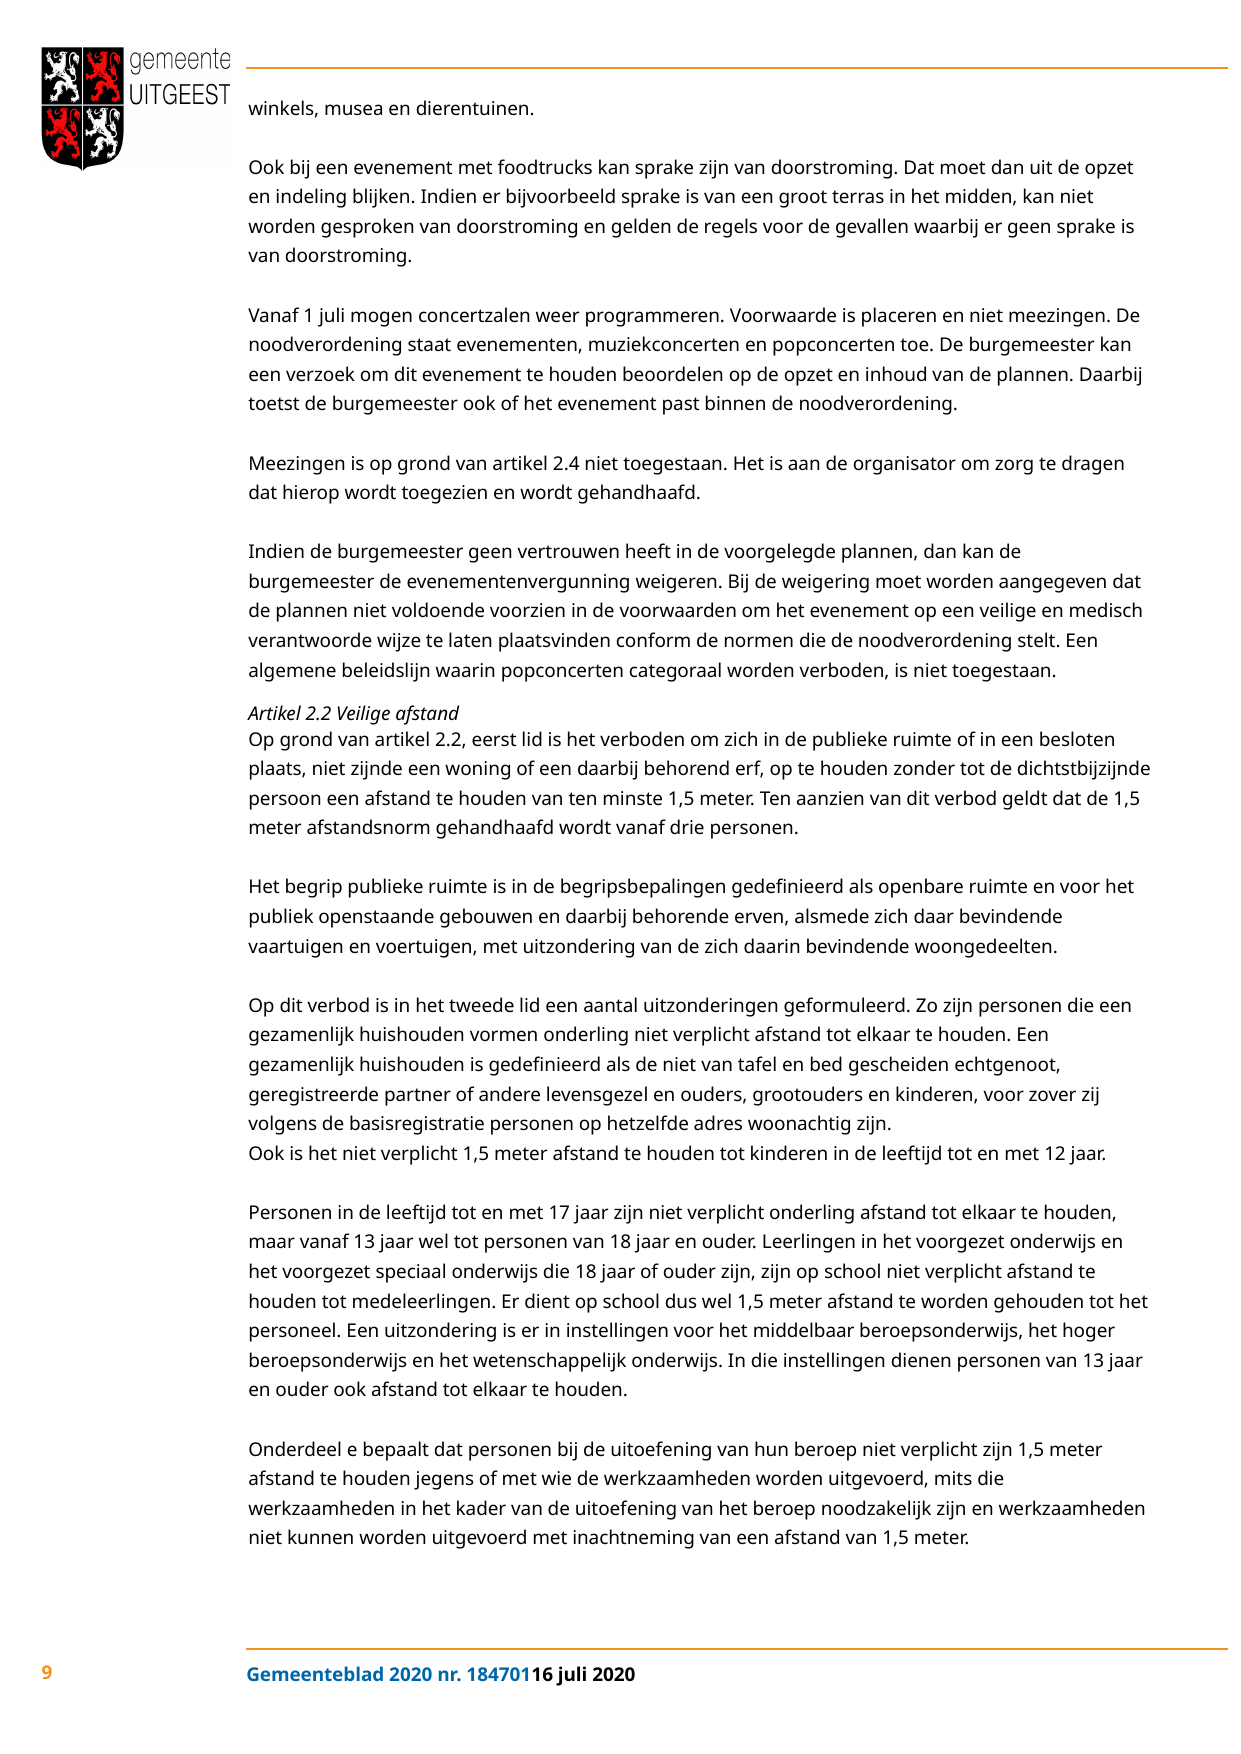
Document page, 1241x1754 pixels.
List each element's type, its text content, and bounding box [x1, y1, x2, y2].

text winkels, musea en dierentuinen. [248, 95, 1152, 121]
text Personen in de leeftijd tot en met 17 jaar zijn niet verplicht onderling afstand tot elkaar te houden, maar vanaf 13 jaar wel tot personen van 18 jaar en ouder. Leerlingen in het voorgezet onderwijs en het voorgezet speciaal onderwijs die 18 jaar of ouder zijn, zijn op school niet verplicht afstand te houden tot medeleerlingen. Er dient op school dus wel 1,5 meter afstand te worden gehouden tot het personeel. Een uitzondering is er in instellingen voor het middelbaar beroepsonderwijs, het hoger beroepsonderwijs en het wetenschappelijk onderwijs. In die instellingen dienen personen van 13 jaar en ouder ook afstand tot elkaar te houden. [248, 1199, 1152, 1402]
text Ook is het niet verplicht 1,5 meter afstand te houden tot kinderen in de leeftijd tot en met 12 jaar. [248, 1140, 1152, 1166]
text Meezingen is op grond van artikel 2.4 niet toegestaan. Het is aan de organisator om zorg te dragen dat hierop wordt toegezien en wordt gehandhaafd. [248, 450, 1152, 505]
text Indien de burgemeester geen vertrouwen heeft in de voorgelegde plannen, dan kan de burgemeester de evenementenvergunning weigeren. Bij de weigering moet worden aangegeven dat de plannen niet voldoende voorzien in de voorwaarden om het evenement op een veilige en medisch verantwoorde wijze te laten plaatsvinden conform de normen die de noodverordening stelt. Een algemene beleidslijn waarin popconcerten categoraal worden verboden, is niet toegestaan. [248, 538, 1152, 683]
text Artikel 2.2 Veilige afstand [248, 700, 1152, 726]
text Op grond van artikel 2.2, eerst lid is het verboden om zich in de publieke ruimte of in een besloten plaats, niet zijnde een woning of een daarbij behorend erf, op te houden zonder tot de dichtstbijzijnde persoon een afstand te houden van ten minste 1,5 meter. Ten aanzien van dit verbod geldt dat de 1,5 meter afstandsnorm gehandhaafd wordt vanaf drie personen. [248, 726, 1152, 840]
text Het begrip publieke ruimte is in de begripsbepalingen gedefinieerd als openbare ruimte en voor het publiek openstaande gebouwen en daarbij behorende erven, alsmede zich daar bevindende vaartuigen en voertuigen, met uitzondering van de zich daarin bevindende woongedeelten. [248, 874, 1152, 958]
text Ook bij een evenement met foodtrucks kan sprake zijn van doorstroming. Dat moet dan uit de opzet en indeling blijken. Indien er bijvoorbeeld sprake is van een groot terras in het midden, kan niet worden gesproken van doorstroming en gelden de regels voor de gevallen waarbij er geen sprake is van doorstroming. [248, 154, 1152, 268]
text Onderdeel e bepaalt dat personen bij de uitoefening van hun beroep niet verplicht zijn 1,5 meter afstand te houden jegens of met wie de werkzaamheden worden uitgevoerd, mits die werkzaamheden in het kader van de uitoefening van het beroep noodzakelijk zijn en werkzaamheden niet kunnen worden uitgevoerd met inachtneming van een afstand van 1,5 meter. [248, 1436, 1152, 1550]
text Vanaf 1 juli mogen concertzalen weer programmeren. Voorwaarde is placeren en niet meezingen. De noodverordening staat evenementen, muziekconcerten en popconcerten toe. De burgemeester kan een verzoek om dit evenement te houden beoordelen op de opzet en inhoud van de plannen. Daarbij toetst de burgemeester ook of het evenement past binnen de noodverordening. [248, 302, 1152, 416]
picture [41, 47, 231, 172]
text Op dit verbod is in het tweede lid een aantal uitzonderingen geformuleerd. Zo zijn personen die een gezamenlijk huishouden vormen onderling niet verplicht afstand tot elkaar te houden. Een gezamenlijk huishouden is gedefinieerd als de niet van tafel en bed gescheiden echtgenoot, geregistreerde partner of andere levensgezel en ouders, grootouders en kinderen, voor zover zij volgens de basisregistratie personen op hetzelfde adres woonachtig zijn. [248, 992, 1152, 1136]
